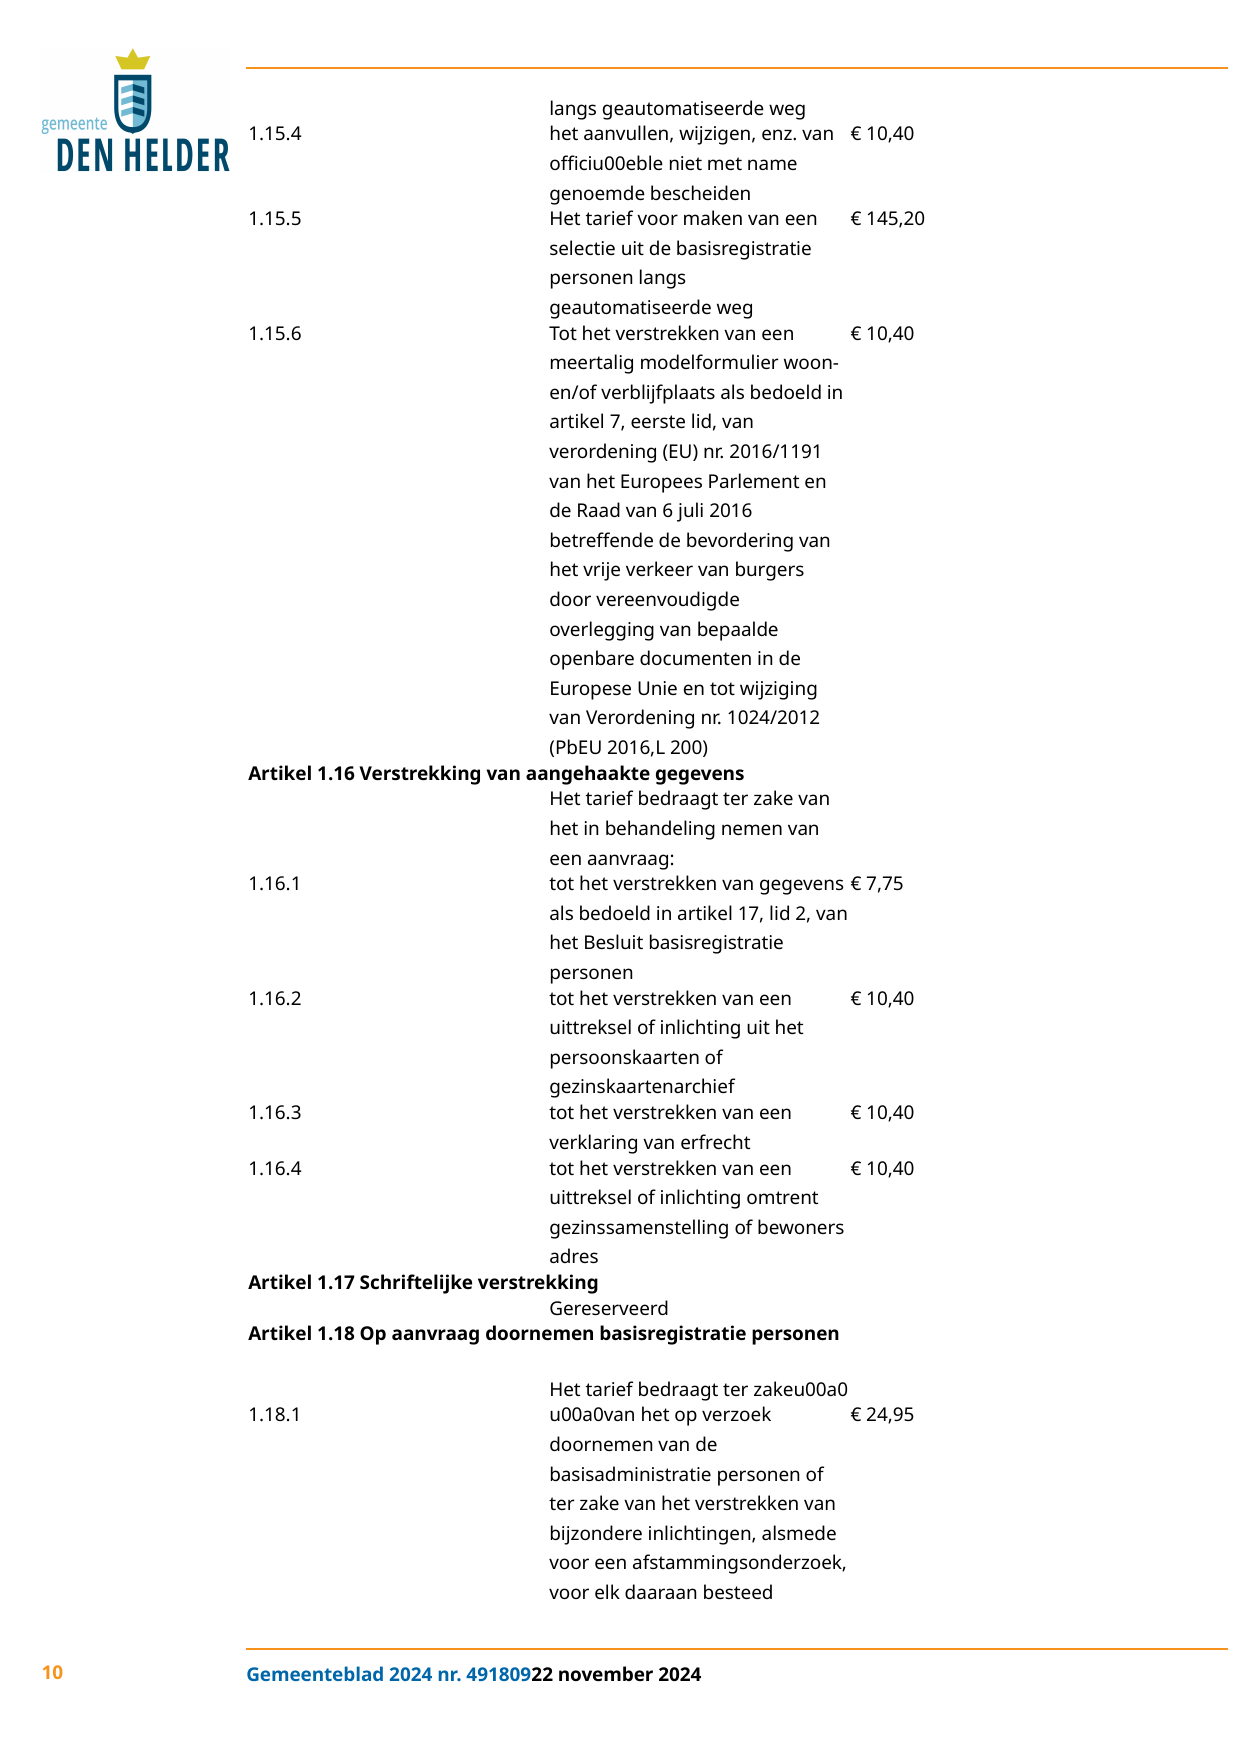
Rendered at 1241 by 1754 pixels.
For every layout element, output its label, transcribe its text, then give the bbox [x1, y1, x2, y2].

table_cell Artikel 1.18 Op aanvraag doornemen basisregistratie personen [248, 1321, 1152, 1376]
table_cell [850, 95, 1152, 121]
table_cell [248, 1295, 549, 1321]
table_cell € 7,75 [850, 870, 1152, 985]
table_cell Het tarief bedraagt ter zake van het in behandeling nemen van een aanvraag: [549, 786, 850, 870]
table_cell [850, 1295, 1152, 1321]
table_cell Het tarief bedraagt ter zakeu00a0 [549, 1376, 850, 1402]
table_cell € 10,40 [850, 320, 1152, 760]
picture [182, 144, 187, 165]
table_cell tot het verstrekken van een uittreksel of inlichting omtrent gezinssamenstelling of bewoners adres [549, 1155, 850, 1269]
table_cell 1.15.4 [248, 121, 549, 205]
picture [100, 154, 106, 172]
table_cell [850, 1376, 1152, 1402]
table_cell € 24,95 [850, 1402, 1152, 1605]
table_cell Artikel 1.16 Verstrekking van aangehaakte gegevens [248, 760, 1152, 786]
picture [220, 160, 224, 172]
table_cell € 10,40 [850, 121, 1152, 205]
table_cell 1.16.4 [248, 1155, 549, 1269]
table_cell 1.15.6 [248, 320, 549, 760]
table_cell 1.16.3 [248, 1099, 549, 1155]
table_cell € 10,40 [850, 985, 1152, 1099]
table_cell [850, 786, 1152, 870]
table_cell [248, 1376, 549, 1402]
table_cell tot het verstrekken van een uittreksel of inlichting uit het persoonskaarten of gezinskaartenarchief [549, 985, 850, 1099]
table_cell 1.15.5 [248, 205, 549, 320]
table_cell tot het verstrekken van een verklaring van erfrecht [549, 1099, 850, 1155]
table_cell u00a0van het op verzoek doornemen van de basisadministratie personen of ter zake van het verstrekken van bijzondere inlichtingen, alsmede voor een afstammingsonderzoek, voor elk daaraan besteed [549, 1402, 850, 1605]
table_cell Gereserveerd [549, 1295, 850, 1321]
table_cell Tot het verstrekken van een meertalig modelformulier woon-en/of verblijfplaats als bedoeld in artikel 7, eerste lid, van verordening (EU) nr. 2016/1191 van het Europees Parlement en de Raad van 6 juli 2016 betreffende de bevordering van het vrije verkeer van burgers door vereenvoudigde overlegging van bepaalde openbare documenten in de Europese Unie en tot wijziging van Verordening nr. 1024/2012 (PbEU 2016,L 200) [549, 320, 850, 760]
table_cell [248, 95, 549, 121]
table_cell € 10,40 [850, 1099, 1152, 1155]
table_cell tot het verstrekken van gegevens als bedoeld in artikel 17, lid 2, van het Besluit basisregistratie personen [549, 870, 850, 985]
table_cell 1.16.2 [248, 985, 549, 1099]
table_cell het aanvullen, wijzigen, enz. van officiu00eble niet met name genoemde bescheiden [549, 121, 850, 205]
table_cell € 10,40 [850, 1155, 1152, 1269]
table_cell 1.16.1 [248, 870, 549, 985]
table_cell [248, 786, 549, 870]
picture [41, 47, 231, 172]
picture [130, 157, 135, 172]
table_cell Het tarief voor maken van een selectie uit de basisregistratie personen langs geautomatiseerde weg [549, 205, 850, 320]
table_cell Artikel 1.17 Schriftelijke verstrekking [248, 1269, 1152, 1295]
table_cell 1.18.1 [248, 1402, 549, 1605]
table_cell langs geautomatiseerde weg [549, 95, 850, 121]
table_cell € 145,20 [850, 205, 1152, 320]
picture [63, 144, 68, 165]
